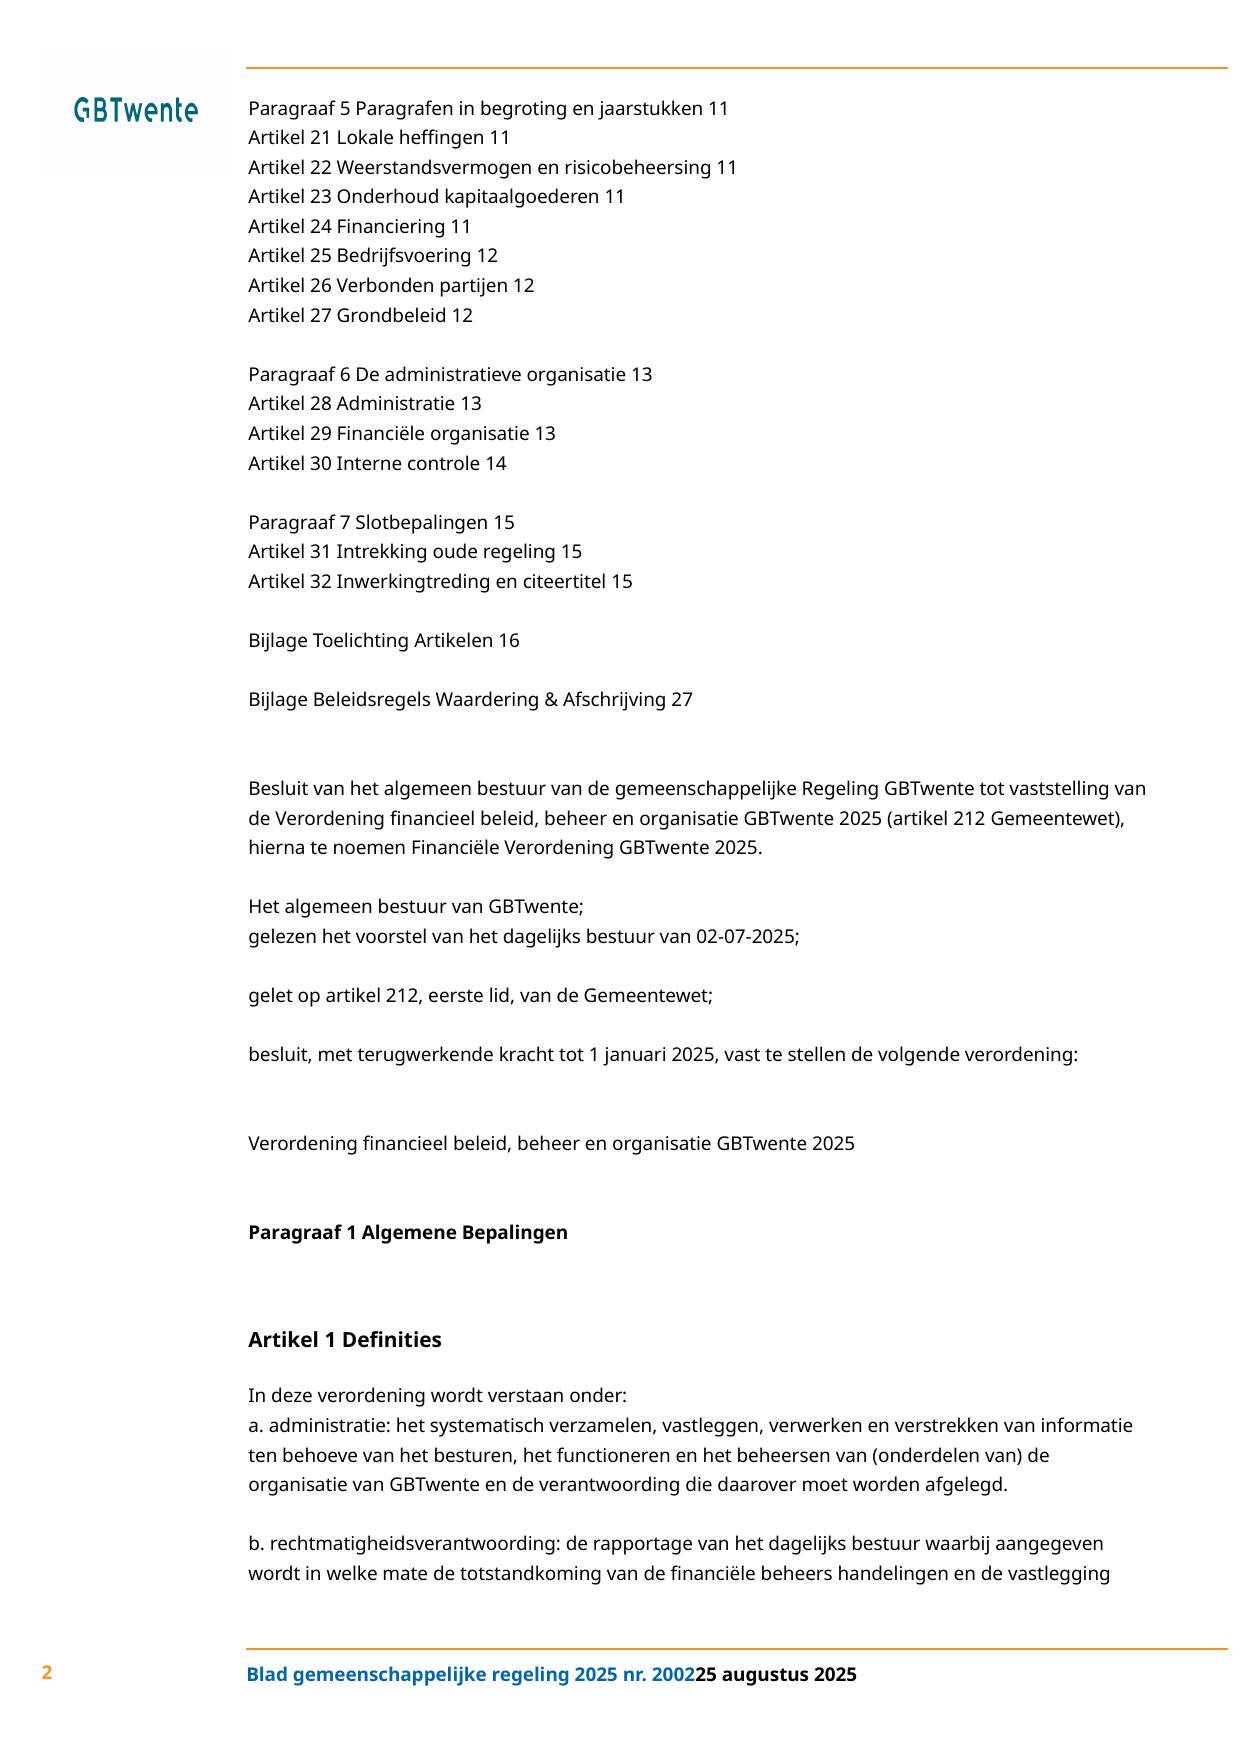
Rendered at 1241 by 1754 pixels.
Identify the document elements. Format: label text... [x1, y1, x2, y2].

text Artikel 30 Interne controle 14 [248, 450, 1152, 476]
text Artikel 24 Financiering 11 [248, 213, 1152, 239]
text gelet op artikel 212, eerste lid, van de Gemeentewet; [248, 982, 1152, 1008]
picture [41, 47, 231, 172]
text Artikel 23 Onderhoud kapitaalgoederen 11 [248, 183, 1152, 209]
text Artikel 32 Inwerkingtreding en citeertitel 15 [248, 568, 1152, 594]
text Artikel 22 Weerstandsvermogen en risicobeheersing 11 [248, 154, 1152, 180]
text Besluit van het algemeen bestuur van de gemeenschappelijke Regeling GBTwente tot vaststelling van de Verordening financieel beleid, beheer en organisatie GBTwente 2025 (artikel 212 Gemeentewet), hierna te noemen Financiële Verordening GBTwente 2025. [248, 775, 1152, 860]
text Bijlage Toelichting Artikelen 16 [248, 627, 1152, 653]
text a. administratie: het systematisch verzamelen, vastleggen, verwerken en verstrekken van informatie ten behoeve van het besturen, het functioneren en het beheersen van (onderdelen van) de organisatie van GBTwente en de verantwoording die daarover moet worden afgelegd. [248, 1412, 1152, 1497]
text In deze verordening wordt verstaan onder: [248, 1383, 1152, 1408]
text Artikel 21 Lokale heffingen 11 [248, 124, 1152, 150]
text Artikel 29 Financiële organisatie 13 [248, 420, 1152, 446]
text gelezen het voorstel van het dagelijks bestuur van 02-07-2025; [248, 923, 1152, 949]
text Artikel 27 Grondbeleid 12 [248, 302, 1152, 328]
text besluit, met terugwerkende kracht tot 1 januari 2025, vast te stellen de volgende verordening: [248, 1041, 1152, 1067]
text Artikel 26 Verbonden partijen 12 [248, 272, 1152, 298]
text Bijlage Beleidsregels Waardering & Afschrijving 27 [248, 686, 1152, 712]
text Paragraaf 1 Algemene Bepalingen [248, 1219, 1152, 1245]
text Artikel 1 Definities [248, 1325, 1152, 1353]
text Paragraaf 5 Paragrafen in begroting en jaarstukken 11 [248, 95, 1152, 121]
text Verordening financieel beleid, beheer en organisatie GBTwente 2025 [248, 1130, 1152, 1156]
text b. rechtmatigheidsverantwoording: de rapportage van het dagelijks bestuur waarbij aangegeven wordt in welke mate de totstandkoming van de financiële beheers handelingen en de vastlegging [248, 1531, 1152, 1586]
text Artikel 25 Bedrijfsvoering 12 [248, 243, 1152, 268]
text Paragraaf 7 Slotbepalingen 15 [248, 509, 1152, 535]
text Artikel 31 Intrekking oude regeling 15 [248, 538, 1152, 564]
text Paragraaf 6 De administratieve organisatie 13 [248, 361, 1152, 387]
text Artikel 28 Administratie 13 [248, 391, 1152, 416]
text Het algemeen bestuur van GBTwente; [248, 893, 1152, 919]
